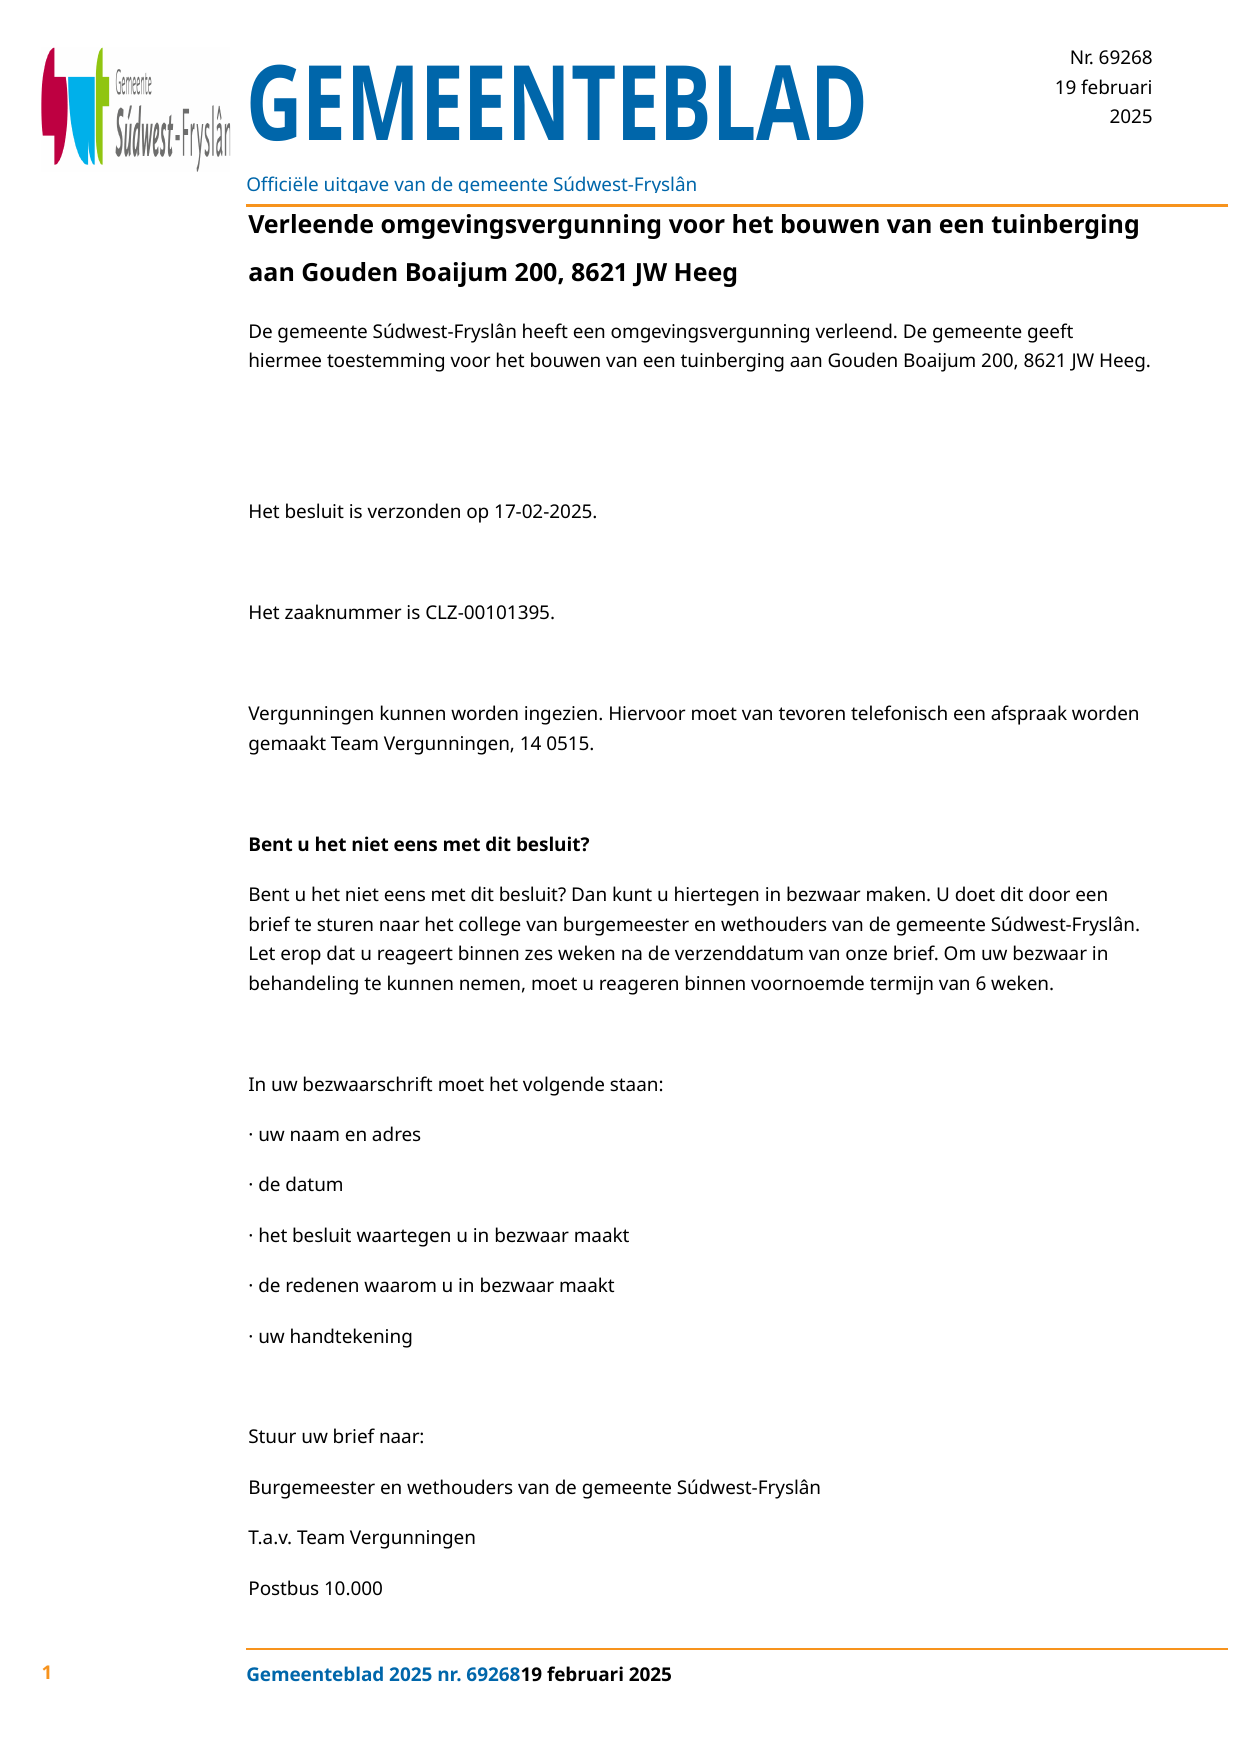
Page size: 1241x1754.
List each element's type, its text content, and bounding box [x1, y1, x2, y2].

text · uw handtekening [248, 1323, 1152, 1349]
text Burgemeester en wethouders van de gemeente Súdwest-Fryslân [248, 1474, 1152, 1500]
text · het besluit waartegen u in bezwaar maakt [248, 1222, 1152, 1248]
text Verleende omgevingsvergunning voor het bouwen van een tuinberging aan Gouden Boaijum 200, 8621 JW Heeg [248, 207, 1152, 288]
text T.a.v. Team Vergunningen [248, 1524, 1152, 1550]
text Bent u het niet eens met dit besluit? [248, 831, 1152, 857]
text · de datum [248, 1172, 1152, 1197]
text Bent u het niet eens met dit besluit? Dan kunt u hiertegen in bezwaar maken. U doet dit door een brief te sturen naar het college van burgemeester en wethouders van de gemeente Súdwest-Fryslân. Let erop dat u reageert binnen zes weken na de verzenddatum van onze brief. Om uw bezwaar in behandeling te kunnen nemen, moet u reageren binnen voornoemde termijn van 6 weken. [248, 881, 1152, 996]
text De gemeente Súdwest-Fryslân heeft een omgevingsvergunning verleend. De gemeente geeft hiermee toestemming voor het bouwen van een tuinberging aan Gouden Boaijum 200, 8621 JW Heeg. [248, 318, 1152, 373]
text Vergunningen kunnen worden ingezien. Hiervoor moet van tevoren telefonisch een afspraak worden gemaakt Team Vergunningen, 14 0515. [248, 700, 1152, 756]
text Het zaaknummer is CLZ-00101395. [248, 599, 1152, 625]
text · uw naam en adres [248, 1121, 1152, 1147]
picture [41, 47, 231, 172]
text In uw bezwaarschrift moet het volgende staan: [248, 1071, 1152, 1097]
text Stuur uw brief naar: [248, 1424, 1152, 1449]
text Postbus 10.000 [248, 1575, 1152, 1601]
text · de redenen waarom u in bezwaar maakt [248, 1272, 1152, 1298]
text Het besluit is verzonden op 17-02-2025. [248, 499, 1152, 524]
